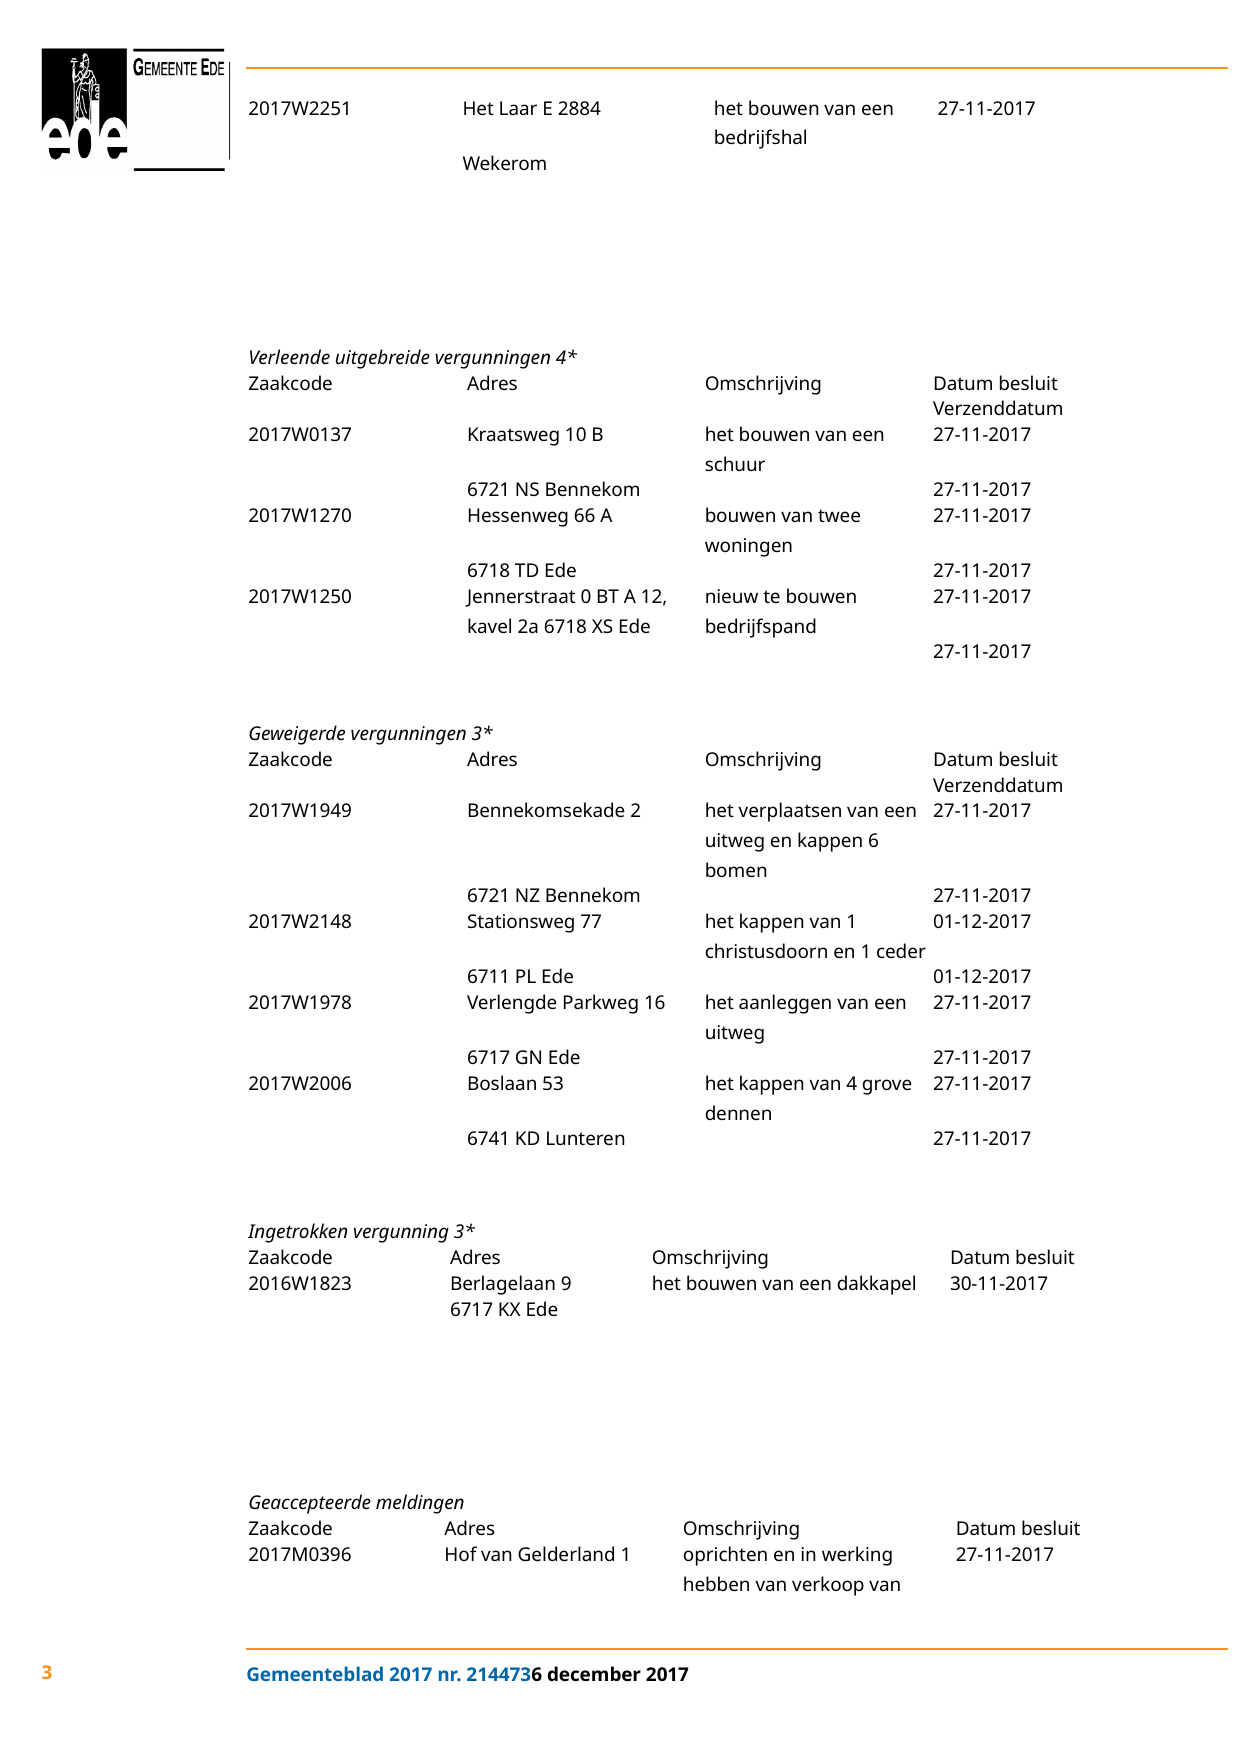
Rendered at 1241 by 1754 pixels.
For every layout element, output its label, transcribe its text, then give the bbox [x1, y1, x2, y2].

table_cell [705, 395, 933, 421]
table_cell [705, 883, 933, 908]
table_header Datum besluit [933, 746, 1152, 772]
table_cell Verzenddatum [933, 395, 1152, 421]
table_cell het aanleggen van een uitweg [705, 989, 933, 1044]
table_cell [705, 1126, 933, 1151]
table_cell [652, 1296, 950, 1322]
table_header Datum besluit [956, 1515, 1152, 1541]
table_cell 2017W0137 [248, 421, 467, 476]
table_cell [705, 558, 933, 583]
text Ingetrokken vergunning 3* [248, 1218, 1152, 1244]
table_cell 6717 KX Ede [450, 1296, 652, 1322]
table_cell [705, 476, 933, 502]
table_header Zaakcode [248, 746, 467, 772]
table_cell 27-11-2017 [933, 476, 1152, 502]
table_cell [248, 639, 467, 664]
table_header Omschrijving [705, 746, 933, 772]
table_cell [714, 150, 937, 176]
table_header Datum besluit [950, 1244, 1152, 1270]
table_cell 27-11-2017 [933, 639, 1152, 664]
table_cell het kappen van 4 grove dennen [705, 1070, 933, 1126]
table_header Datum besluit [933, 370, 1152, 395]
table_cell 6711 PL Ede [467, 964, 704, 989]
table_cell 2017W1949 [248, 798, 467, 882]
table_cell 27-11-2017 [933, 1045, 1152, 1070]
table_cell 6721 NZ Bennekom [467, 883, 704, 908]
table_cell 27-11-2017 [933, 1126, 1152, 1151]
table_cell [248, 772, 467, 798]
table_cell 6717 GN Ede [467, 1045, 704, 1070]
table_header Zaakcode [248, 1244, 450, 1270]
table_cell [705, 772, 933, 798]
table_cell [248, 1126, 467, 1151]
table_cell het verplaatsen van een uitweg en kappen 6 bomen [705, 798, 933, 882]
table_cell Kraatsweg 10 B [467, 421, 704, 476]
table_cell bouwen van twee woningen [705, 502, 933, 557]
text Geweigerde vergunningen 3* [248, 720, 1152, 746]
table_cell 01-12-2017 [933, 964, 1152, 989]
table_cell [705, 1045, 933, 1070]
table_header Omschrijving [705, 370, 933, 395]
text Verleende uitgebreide vergunningen 4* [248, 344, 1152, 369]
table_cell [467, 395, 704, 421]
table_cell Hessenweg 66 A [467, 502, 704, 557]
table_cell 01-12-2017 [933, 908, 1152, 963]
table_cell 27-11-2017 [933, 558, 1152, 583]
table_cell Het Laar E 2884 [462, 95, 714, 150]
table_cell 2017W2251 [248, 95, 462, 150]
table_cell het bouwen van een schuur [705, 421, 933, 476]
table_cell 2017W2006 [248, 1070, 467, 1126]
table_cell 27-11-2017 [937, 95, 1152, 150]
table_cell Wekerom [462, 150, 714, 176]
table_cell [705, 639, 933, 664]
table_cell 2017W2148 [248, 908, 467, 963]
table_cell 2016W1823 [248, 1270, 450, 1296]
table_cell Berlagelaan 9 [450, 1270, 652, 1296]
table_header Omschrijving [683, 1515, 956, 1541]
table_cell 27-11-2017 [933, 989, 1152, 1044]
table_cell Jennerstraat 0 BT A 12, kavel 2a 6718 XS Ede [467, 583, 704, 638]
table_cell het kappen van 1 christusdoorn en 1 ceder [705, 908, 933, 963]
text Geaccepteerde meldingen [248, 1489, 1152, 1515]
table_header Adres [467, 370, 704, 395]
table_cell 27-11-2017 [933, 883, 1152, 908]
table_cell Stationsweg 77 [467, 908, 704, 963]
table_cell 2017W1978 [248, 989, 467, 1044]
table_cell 6721 NS Bennekom [467, 476, 704, 502]
table_cell 2017W1250 [248, 583, 467, 638]
table_cell Bennekomsekade 2 [467, 798, 704, 882]
table_cell [937, 150, 1152, 176]
table_cell 6741 KD Lunteren [467, 1126, 704, 1151]
table_cell 27-11-2017 [933, 798, 1152, 882]
table_cell het bouwen van een dakkapel [652, 1270, 950, 1296]
table_cell [248, 1045, 467, 1070]
table_header Adres [444, 1515, 683, 1541]
table_header Adres [450, 1244, 652, 1270]
table_header Zaakcode [248, 1515, 444, 1541]
table_cell Boslaan 53 [467, 1070, 704, 1126]
table_cell [248, 558, 467, 583]
table_cell Verlengde Parkweg 16 [467, 989, 704, 1044]
table_cell [467, 772, 704, 798]
table_cell 2017W1270 [248, 502, 467, 557]
table_cell oprichten en in werking hebben van verkoop van [683, 1541, 956, 1596]
table_cell 27-11-2017 [933, 502, 1152, 557]
table_cell [467, 639, 704, 664]
table_cell nieuw te bouwen bedrijfspand [705, 583, 933, 638]
table_cell 27-11-2017 [933, 1070, 1152, 1126]
table_header Adres [467, 746, 704, 772]
table_cell het bouwen van een bedrijfshal [714, 95, 937, 150]
picture [41, 47, 231, 172]
table_cell Verzenddatum [933, 772, 1152, 798]
table_cell [705, 964, 933, 989]
table_cell [248, 883, 467, 908]
table_cell [248, 1296, 450, 1322]
table_cell 30-11-2017 [950, 1270, 1152, 1296]
table_cell [950, 1296, 1152, 1322]
table_cell [248, 964, 467, 989]
table_cell [248, 150, 462, 176]
table_header Omschrijving [652, 1244, 950, 1270]
table_cell 27-11-2017 [933, 421, 1152, 476]
table_cell 6718 TD Ede [467, 558, 704, 583]
table_cell 27-11-2017 [933, 583, 1152, 638]
table_header Zaakcode [248, 370, 467, 395]
table_cell 27-11-2017 [956, 1541, 1152, 1596]
table_cell [248, 476, 467, 502]
table_cell Hof van Gelderland 1 [444, 1541, 683, 1596]
table_cell [248, 395, 467, 421]
table_cell 2017M0396 [248, 1541, 444, 1596]
